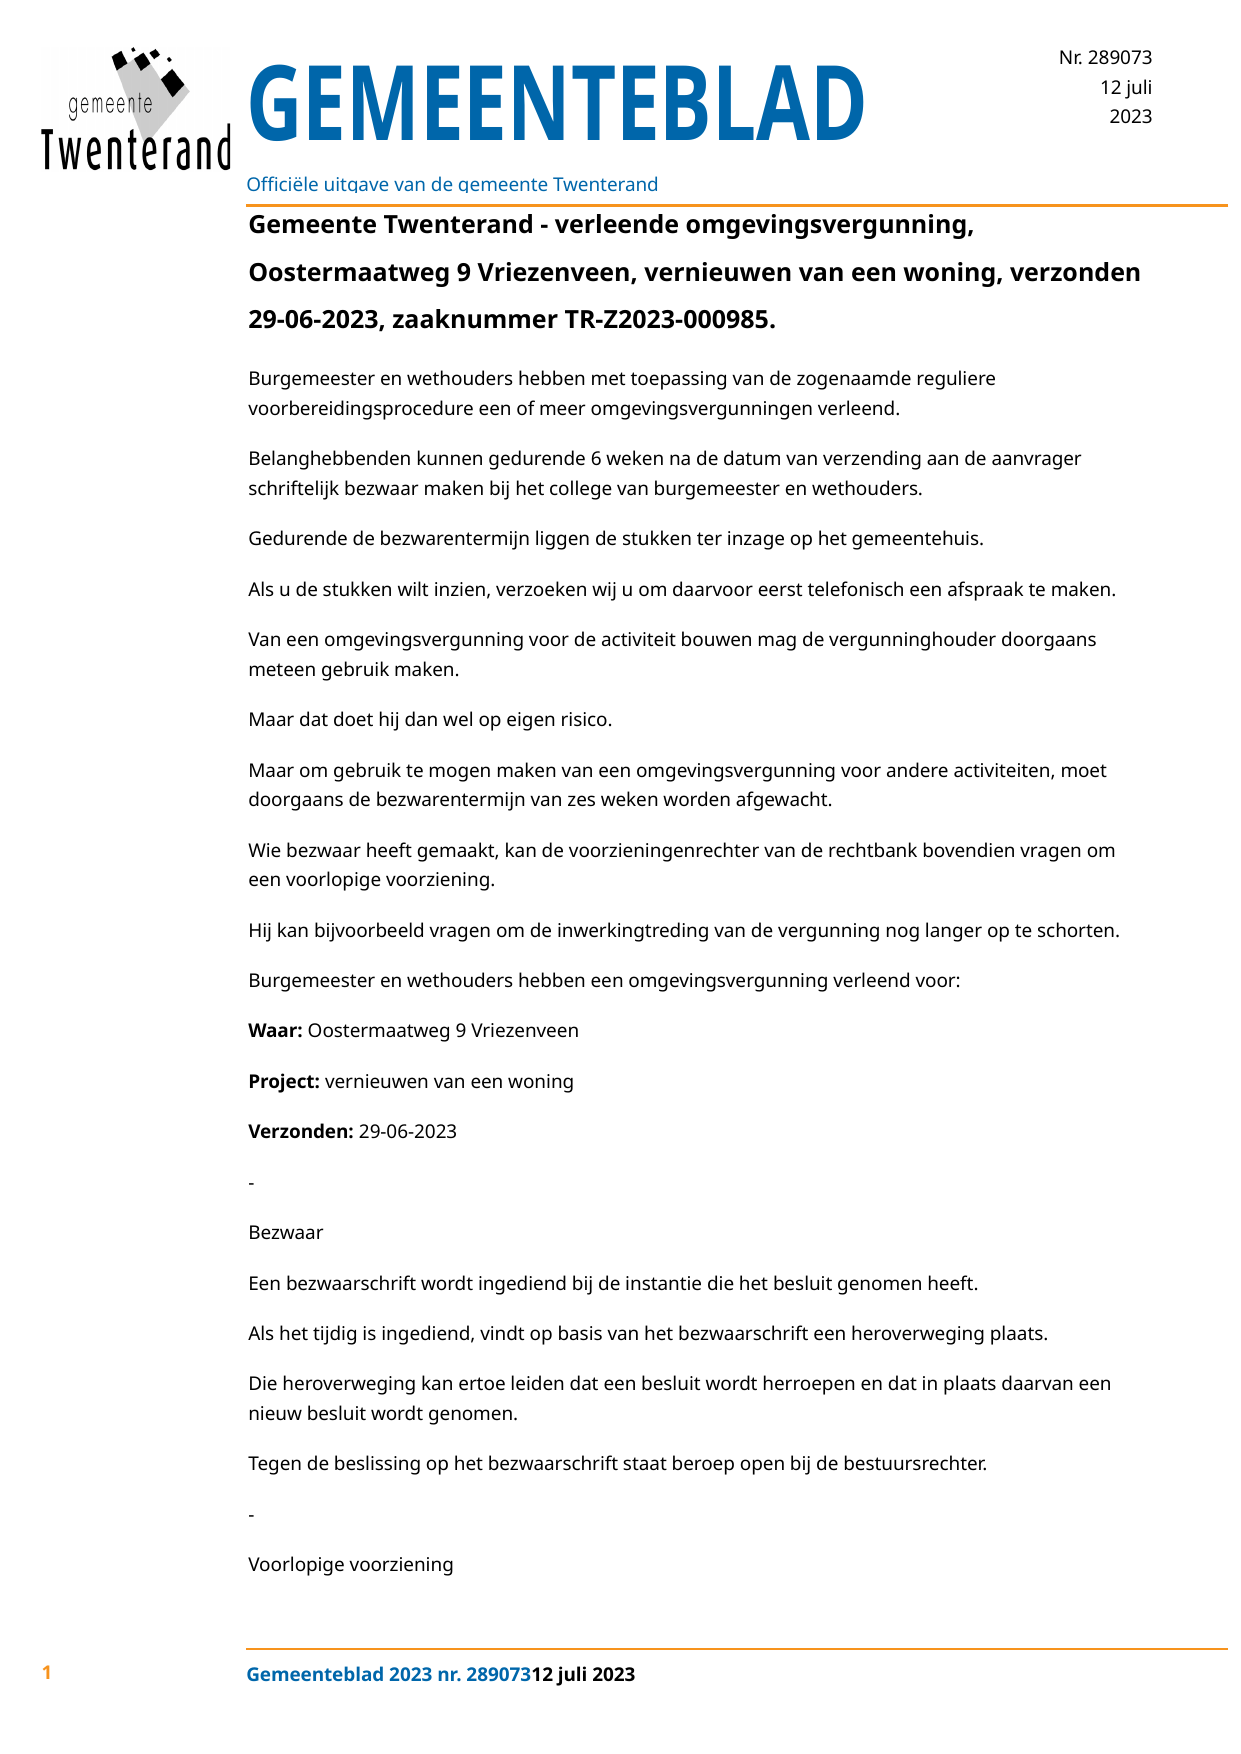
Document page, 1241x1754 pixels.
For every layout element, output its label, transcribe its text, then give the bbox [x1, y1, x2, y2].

text Verzonden: 29-06-2023 [248, 1118, 1152, 1144]
text Maar om gebruik te mogen maken van een omgevingsvergunning voor andere activiteiten, moet doorgaans de bezwarentermijn van zes weken worden afgewacht. [248, 757, 1152, 812]
text - [248, 1169, 1152, 1194]
text Waar: Oostermaatweg 9 Vriezenveen [248, 1018, 1152, 1043]
text - [248, 1501, 1152, 1527]
text Burgemeester en wethouders hebben een omgevingsvergunning verleend voor: [248, 967, 1152, 993]
text Burgemeester en wethouders hebben met toepassing van de zogenaamde reguliere voorbereidingsprocedure een of meer omgevingsvergunningen verleend. [248, 366, 1152, 421]
text Hij kan bijvoorbeeld vragen om de inwerkingtreding van de vergunning nog langer op te schorten. [248, 917, 1152, 942]
text Project: vernieuwen van een woning [248, 1068, 1152, 1094]
text Gedurende de bezwarentermijn liggen de stukken ter inzage op het gemeentehuis. [248, 526, 1152, 551]
picture [41, 47, 231, 172]
text Belanghebbenden kunnen gedurende 6 weken na de datum van verzending aan de aanvrager schriftelijk bezwaar maken bij het college van burgemeester en wethouders. [248, 446, 1152, 501]
text Gemeente Twenterand - verleende omgevingsvergunning, Oostermaatweg 9 Vriezenveen, vernieuwen van een woning, verzonden 29-06-2023, zaaknummer TR-Z2023-000985. [248, 207, 1152, 336]
text Bezwaar [248, 1219, 1152, 1245]
text Die heroverweging kan ertoe leiden dat een besluit wordt herroepen en dat in plaats daarvan een nieuw besluit wordt genomen. [248, 1371, 1152, 1426]
text Als u de stukken wilt inzien, verzoeken wij u om daarvoor eerst telefonisch een afspraak te maken. [248, 576, 1152, 602]
text Maar dat doet hij dan wel op eigen risico. [248, 706, 1152, 732]
text Wie bezwaar heeft gemaakt, kan de voorzieningenrechter van de rechtbank bovendien vragen om een voorlopige voorziening. [248, 837, 1152, 892]
text Voorlopige voorziening [248, 1551, 1152, 1577]
text Als het tijdig is ingediend, vindt op basis van het bezwaarschrift een heroverweging plaats. [248, 1320, 1152, 1346]
text Van een omgevingsvergunning voor de activiteit bouwen mag de vergunninghouder doorgaans meteen gebruik maken. [248, 626, 1152, 682]
text Tegen de beslissing op het bezwaarschrift staat beroep open bij de bestuursrechter. [248, 1451, 1152, 1476]
text Een bezwaarschrift wordt ingediend bij de instantie die het besluit genomen heeft. [248, 1270, 1152, 1295]
